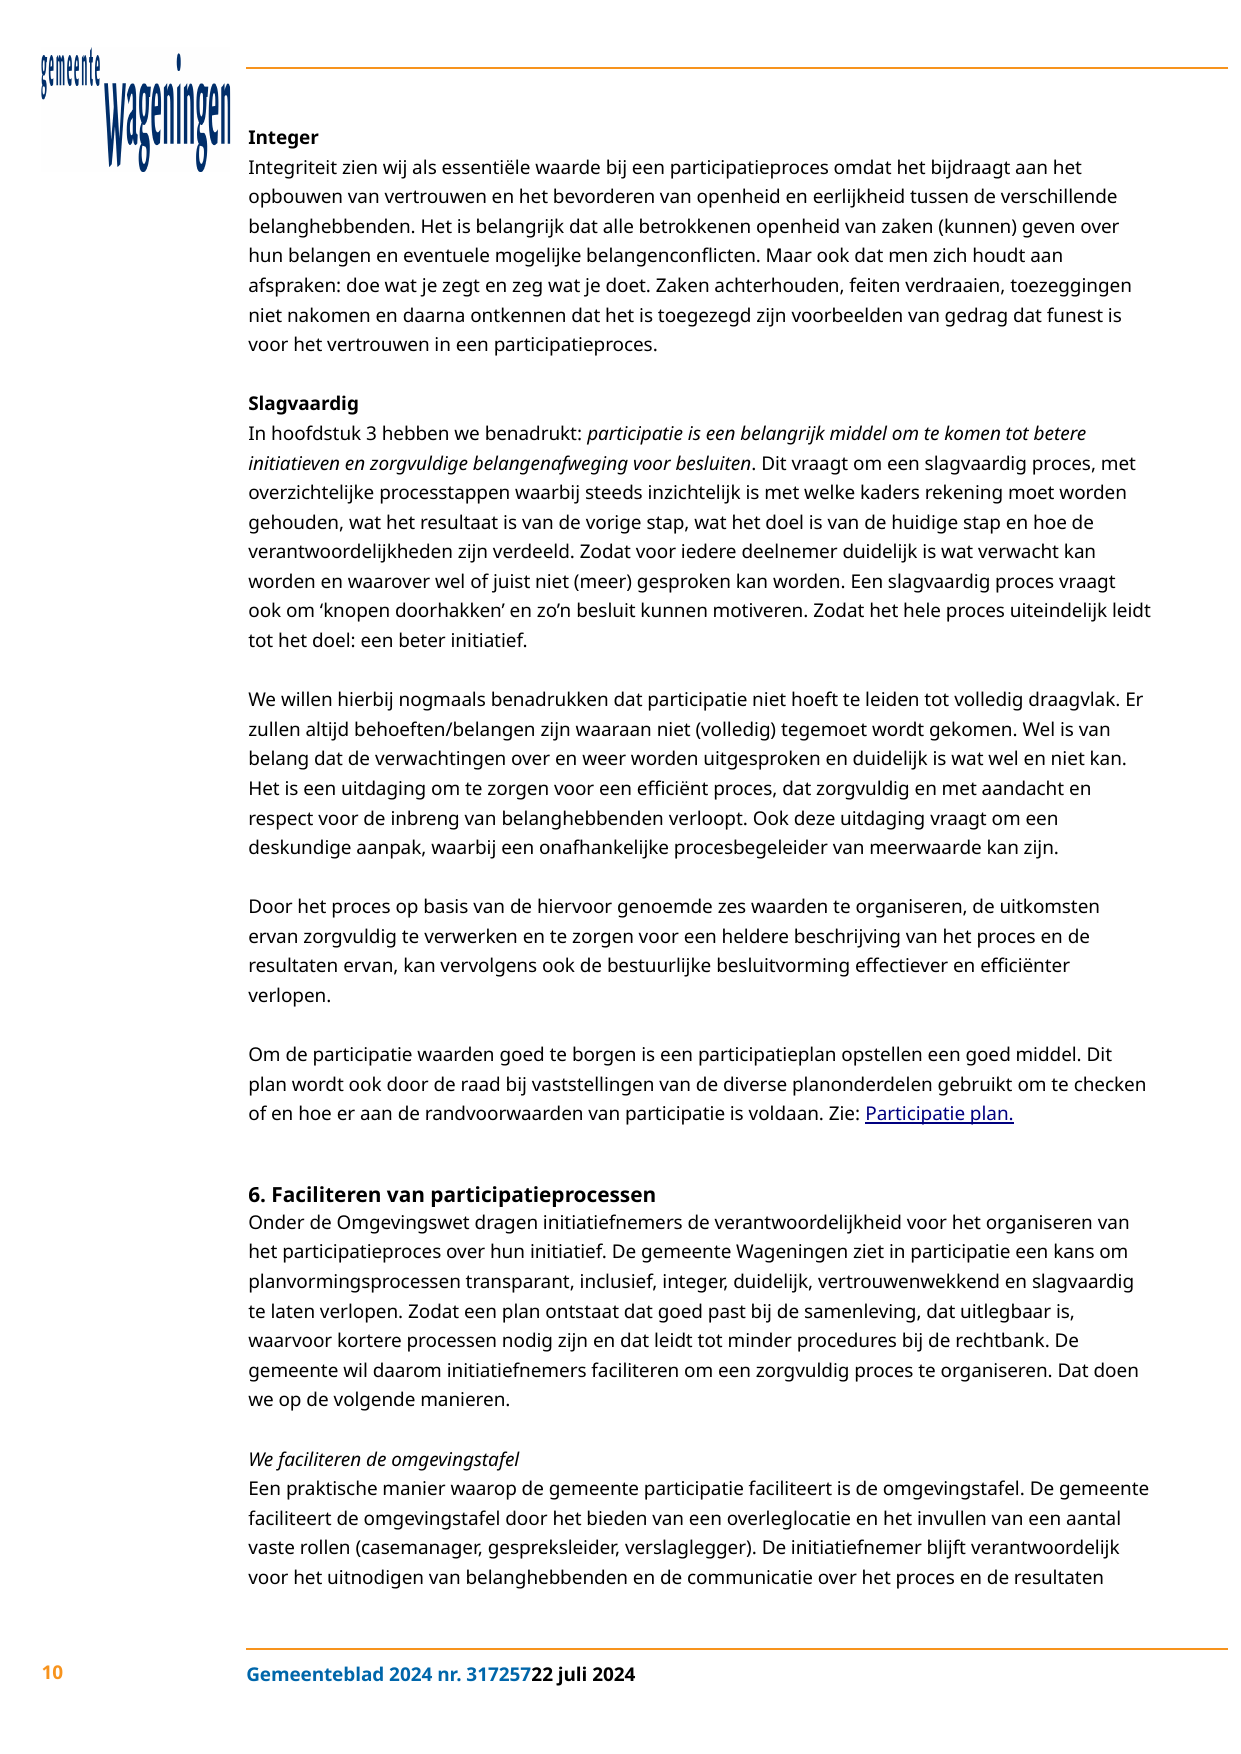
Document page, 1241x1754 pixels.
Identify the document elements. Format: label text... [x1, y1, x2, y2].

text Om de participatie waarden goed te borgen is een participatieplan opstellen een goed middel. Dit plan wordt ook door de raad bij vaststellingen van de diverse planonderdelen gebruikt om te checken of en hoe er aan de randvoorwaarden van participatie is voldaan. Zie: Participatie plan. [248, 1041, 1152, 1126]
text Door het proces op basis van de hiervoor genoemde zes waarden te organiseren, de uitkomsten ervan zorgvuldig te verwerken en te zorgen voor een heldere beschrijving van het proces en de resultaten ervan, kan vervolgens ook de bestuurlijke besluitvorming effectiever en efficiënter verlopen. [248, 893, 1152, 1008]
text In hoofdstuk 3 hebben we benadrukt: participatie is een belangrijk middel om te komen tot betere initiatieven en zorgvuldige belangenafweging voor besluiten. Dit vraagt om een slagvaardig proces, met overzichtelijke processtappen waarbij steeds inzichtelijk is met welke kaders rekening moet worden gehouden, wat het resultaat is van de vorige stap, wat het doel is van de huidige stap en hoe de verantwoordelijkheden zijn verdeeld. Zodat voor iedere deelnemer duidelijk is wat verwacht kan worden en waarover wel of juist niet (meer) gesproken kan worden. Een slagvaardig proces vraagt ook om ‘knopen doorhakken’ en zo’n besluit kunnen motiveren. Zodat het hele proces uiteindelijk leidt tot het doel: een beter initiatief. [248, 420, 1152, 653]
picture [41, 47, 231, 172]
text We faciliteren de omgevingstafel [248, 1446, 1152, 1471]
text Onder de Omgevingswet dragen initiatiefnemers de verantwoordelijkheid voor het organiseren van het participatieproces over hun initiatief. De gemeente Wageningen ziet in participatie een kans om planvormingsprocessen transparant, inclusief, integer, duidelijk, vertrouwenwekkend en slagvaardig te laten verlopen. Zodat een plan ontstaat dat goed past bij de samenleving, dat uitlegbaar is, waarvoor kortere processen nodig zijn en dat leidt tot minder procedures bij de rechtbank. De gemeente wil daarom initiatiefnemers faciliteren om een zorgvuldig proces te organiseren. Dat doen we op de volgende manieren. [248, 1209, 1152, 1412]
text Integer [248, 124, 1152, 150]
text Een praktische manier waarop de gemeente participatie faciliteert is de omgevingstafel. De gemeente faciliteert de omgevingstafel door het bieden van een overleglocatie en het invullen van een aantal vaste rollen (casemanager, gespreksleider, verslaglegger). De initiatiefnemer blijft verantwoordelijk voor het uitnodigen van belanghebbenden en de communicatie over het proces en de resultaten [248, 1475, 1152, 1590]
text 6. Faciliteren van participatieprocessen [248, 1181, 1152, 1209]
text Slagvaardig [248, 391, 1152, 416]
text We willen hierbij nogmaals benadrukken dat participatie niet hoeft te leiden tot volledig draagvlak. Er zullen altijd behoeften/belangen zijn waaraan niet (volledig) tegemoet wordt gekomen. Wel is van belang dat de verwachtingen over en weer worden uitgesproken en duidelijk is wat wel en niet kan. Het is een uitdaging om te zorgen voor een efficiënt proces, dat zorgvuldig en met aandacht en respect voor de inbreng van belanghebbenden verloopt. Ook deze uitdaging vraagt om een deskundige aanpak, waarbij een onafhankelijke procesbegeleider van meerwaarde kan zijn. [248, 686, 1152, 860]
text Integriteit zien wij als essentiële waarde bij een participatieproces omdat het bijdraagt aan het opbouwen van vertrouwen en het bevorderen van openheid en eerlijkheid tussen de verschillende belanghebbenden. Het is belangrijk dat alle betrokkenen openheid van zaken (kunnen) geven over hun belangen en eventuele mogelijke belangenconflicten. Maar ook dat men zich houdt aan afspraken: doe wat je zegt en zeg wat je doet. Zaken achterhouden, feiten verdraaien, toezeggingen niet nakomen en daarna ontkennen dat het is toegezegd zijn voorbeelden van gedrag dat funest is voor het vertrouwen in een participatieproces. [248, 154, 1152, 357]
